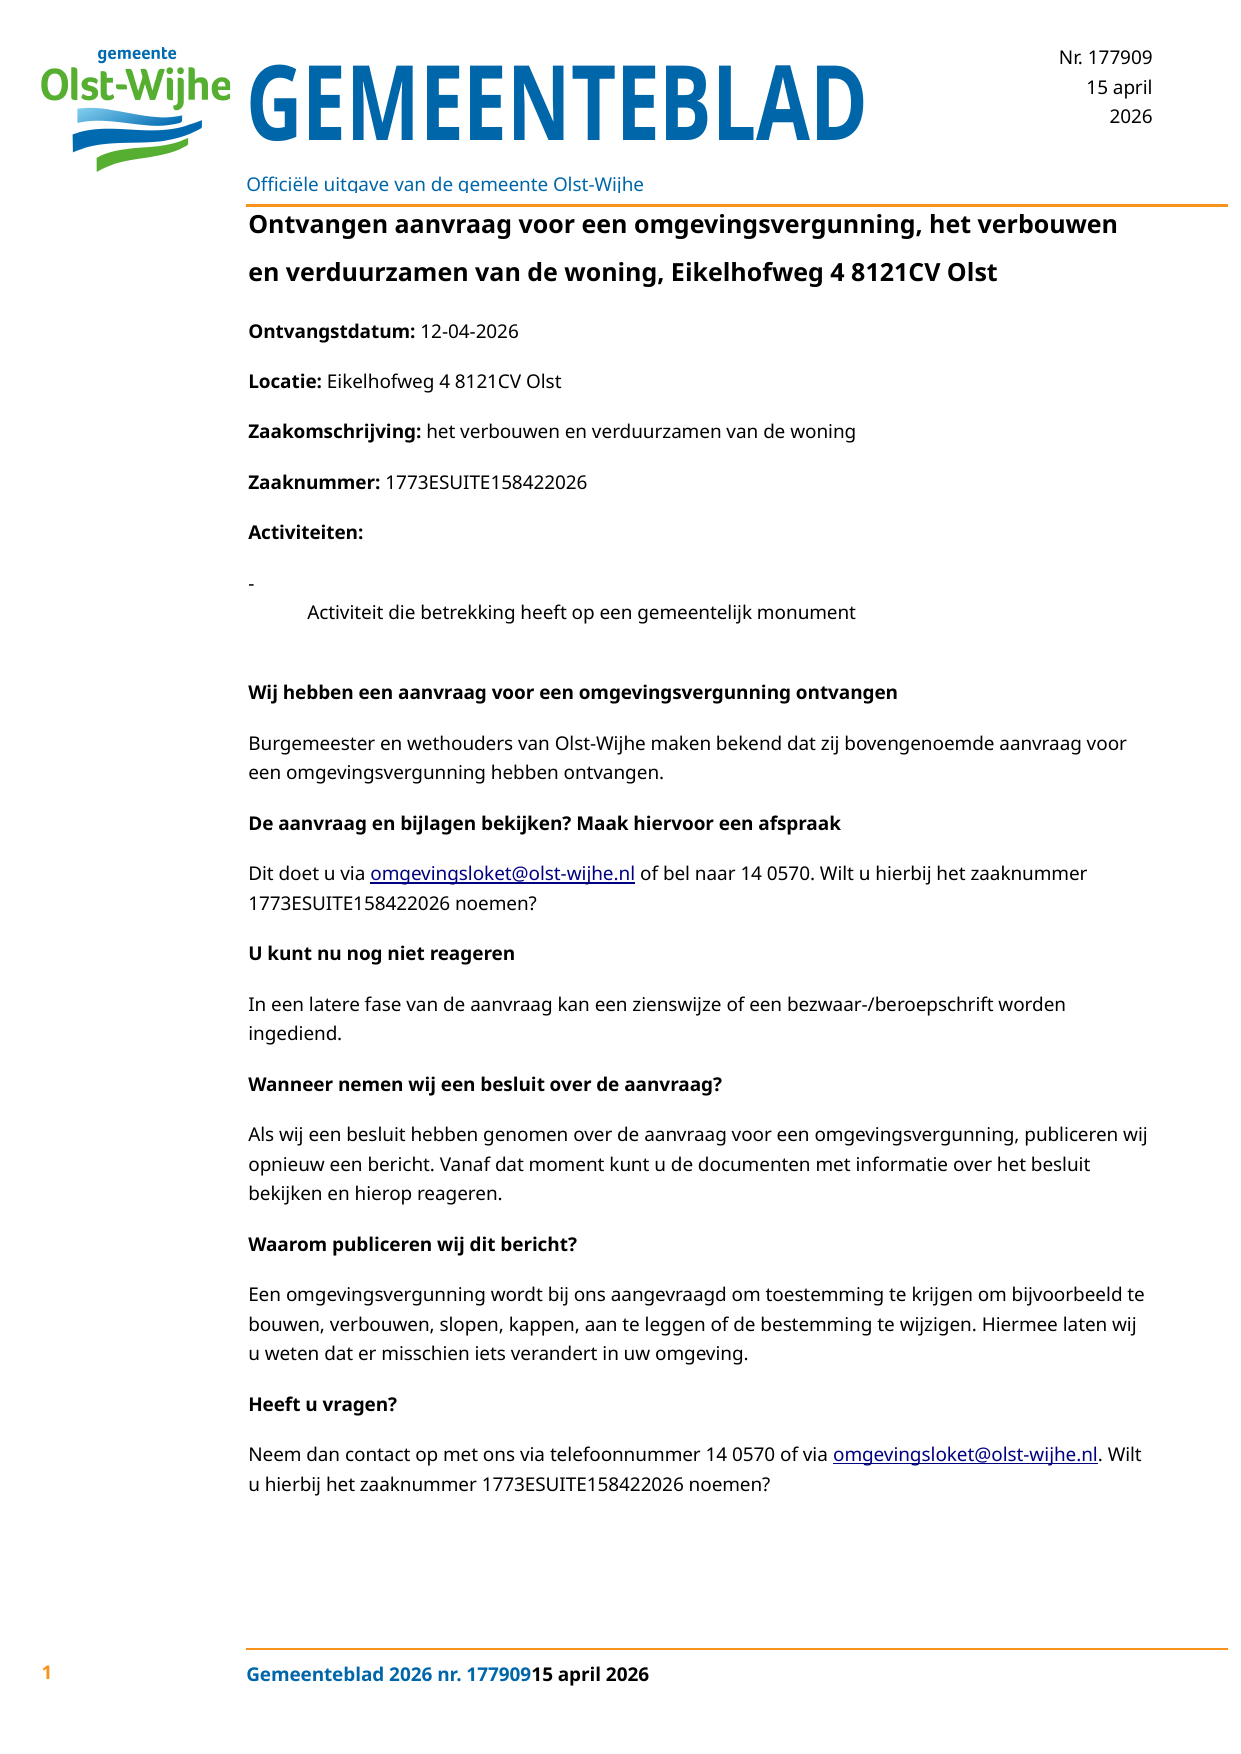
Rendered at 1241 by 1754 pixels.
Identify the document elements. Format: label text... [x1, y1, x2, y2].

text Zaakomschrijving: het verbouwen en verduurzamen van de woning [248, 419, 1152, 444]
picture [41, 47, 231, 172]
text Burgemeester en wethouders van Olst-Wijhe maken bekend dat zij bovengenoemde aanvraag voor een omgevingsvergunning hebben ontvangen. [248, 730, 1152, 785]
text Heeft u vragen? [248, 1391, 1152, 1417]
text In een latere fase van de aanvraag kan een zienswijze of een bezwaar-/beroepschrift worden ingediend. [248, 991, 1152, 1046]
text Ontvangen aanvraag voor een omgevingsvergunning, het verbouwen en verduurzamen van de woning, Eikelhofweg 4 8121CV Olst [248, 207, 1152, 288]
text Dit doet u via omgevingsloket@olst-wijhe.nl of bel naar 14 0570. Wilt u hierbij het zaaknummer 1773ESUITE158422026 noemen? [248, 860, 1152, 916]
text Zaaknummer: 1773ESUITE158422026 [248, 469, 1152, 495]
text Activiteiten: [248, 519, 1152, 545]
text U kunt nu nog niet reageren [248, 940, 1152, 966]
text Locatie: Eikelhofweg 4 8121CV Olst [248, 368, 1152, 394]
text Waarom publiceren wij dit bericht? [248, 1231, 1152, 1257]
list Activiteit die betrekking heeft op een gemeentelijk monument [248, 599, 1152, 625]
text Wanneer nemen wij een besluit over de aanvraag? [248, 1071, 1152, 1097]
text Als wij een besluit hebben genomen over de aanvraag voor een omgevingsvergunning, publiceren wij opnieuw een bericht. Vanaf dat moment kunt u de documenten met informatie over het besluit bekijken en hierop reageren. [248, 1121, 1152, 1206]
text Een omgevingsvergunning wordt bij ons aangevraagd om toestemming te krijgen om bijvoorbeeld te bouwen, verbouwen, slopen, kappen, aan te leggen of de bestemming te wijzigen. Hiermee laten wij u weten dat er misschien iets verandert in uw omgeving. [248, 1281, 1152, 1366]
text Wij hebben een aanvraag voor een omgevingsvergunning ontvangen [248, 679, 1152, 705]
text Neem dan contact op met ons via telefoonnummer 14 0570 of via omgevingsloket@olst-wijhe.nl. Wilt u hierbij het zaaknummer 1773ESUITE158422026 noemen? [248, 1441, 1152, 1497]
text De aanvraag en bijlagen bekijken? Maak hiervoor een afspraak [248, 810, 1152, 836]
text Ontvangstdatum: 12-04-2026 [248, 318, 1152, 344]
